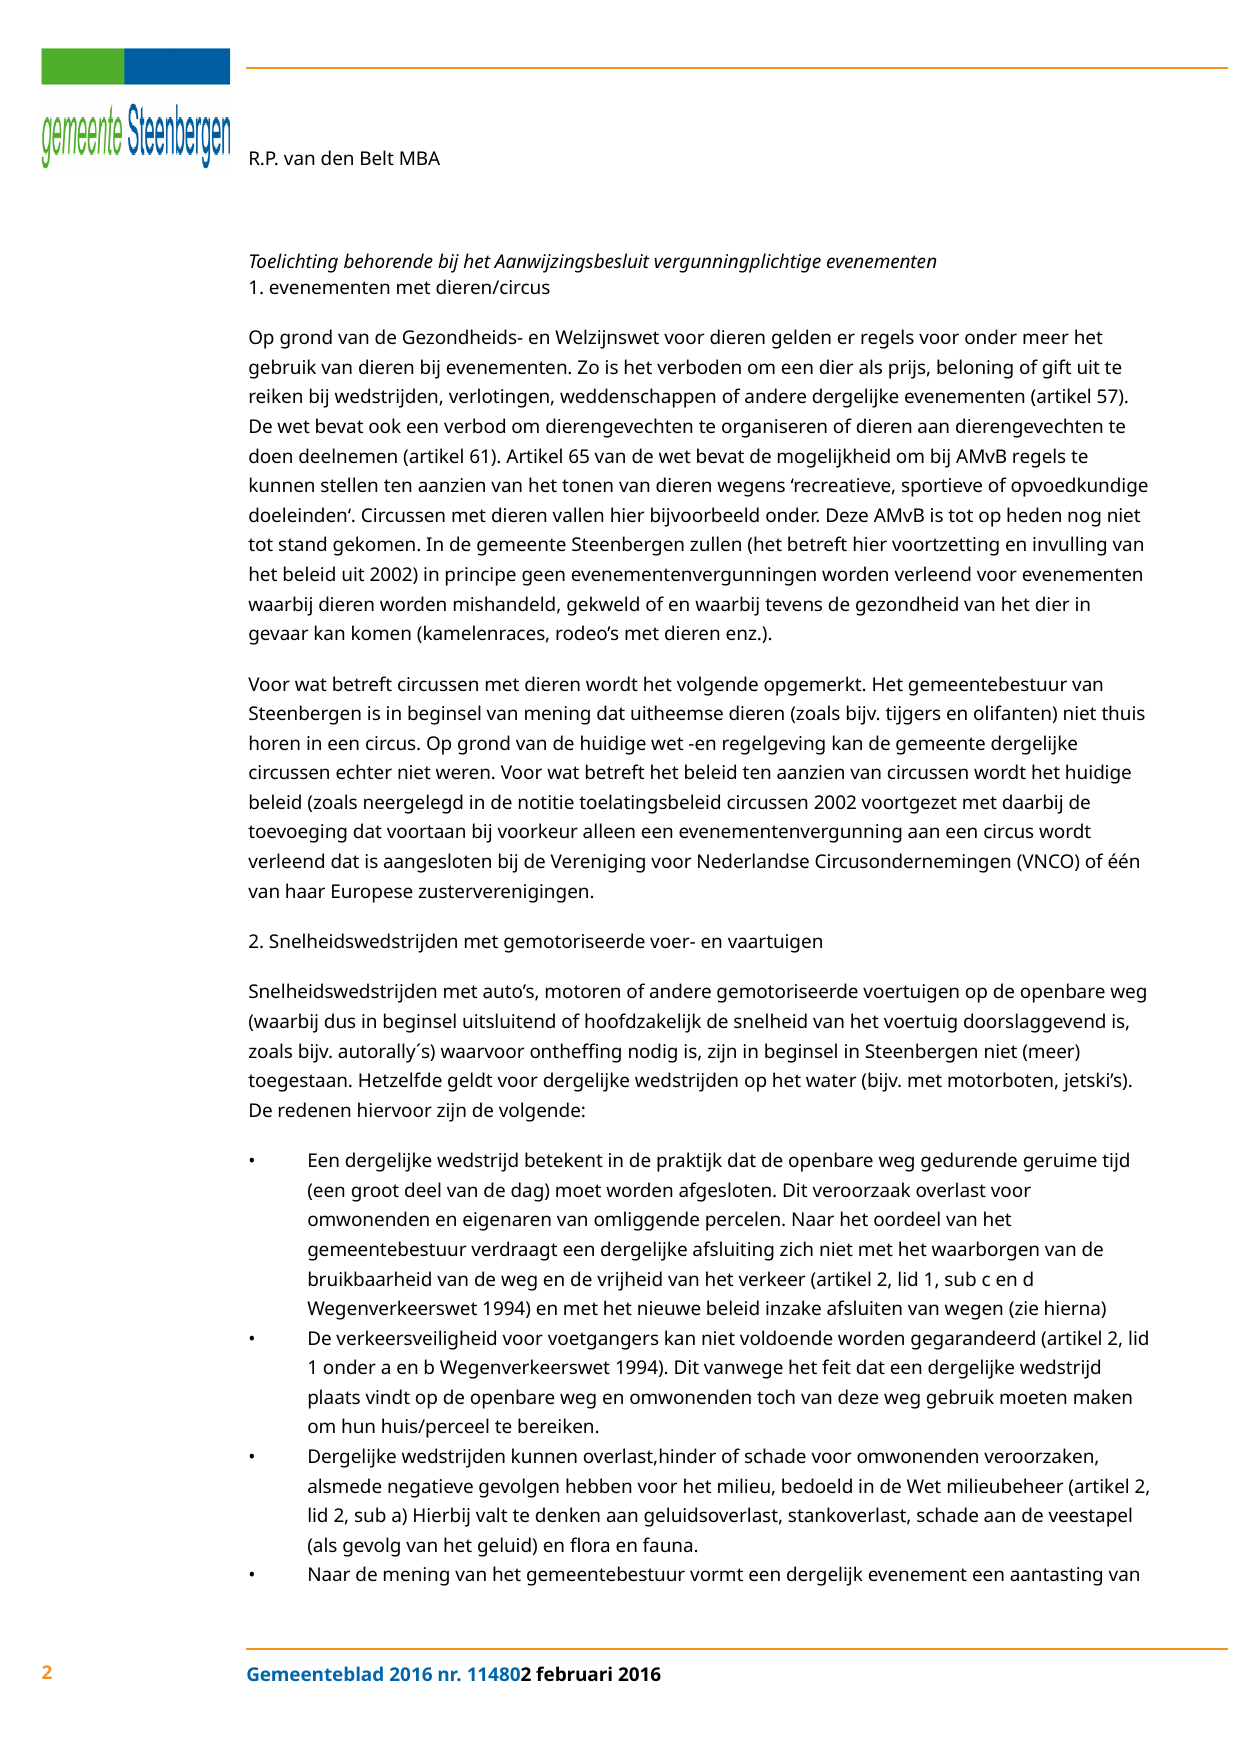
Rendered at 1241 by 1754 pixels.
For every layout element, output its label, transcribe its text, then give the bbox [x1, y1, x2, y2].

list De verkeersveiligheid voor voetgangers kan niet voldoende worden gegarandeerd (artikel 2, lid 1 onder a en b Wegenverkeerswet 1994). Dit vanwege het feit dat een dergelijke wedstrijd plaats vindt op de openbare weg en omwonenden toch van deze weg gebruik moeten maken om hun huis/perceel te bereiken. [248, 1325, 1152, 1439]
list Dergelijke wedstrijden kunnen overlast,hinder of schade voor omwonenden veroorzaken, alsmede negatieve gevolgen hebben voor het milieu, bedoeld in de Wet milieubeheer (artikel 2, lid 2, sub a) Hierbij valt te denken aan geluidsoverlast, stankoverlast, schade aan de veestapel (als gevolg van het geluid) en flora en fauna. [248, 1443, 1152, 1558]
list Een dergelijke wedstrijd betekent in de praktijk dat de openbare weg gedurende geruime tijd (een groot deel van de dag) moet worden afgesloten. Dit veroorzaak overlast voor omwonenden en eigenaren van omliggende percelen. Naar het oordeel van het gemeentebestuur verdraagt een dergelijke afsluiting zich niet met het waarborgen van de bruikbaarheid van de weg en de vrijheid van het verkeer (artikel 2, lid 1, sub c en d Wegenverkeerswet 1994) en met het nieuwe beleid inzake afsluiten van wegen (zie hierna) [248, 1147, 1152, 1321]
picture [41, 47, 231, 172]
list Naar de mening van het gemeentebestuur vormt een dergelijk evenement een aantasting van [248, 1562, 1152, 1587]
text Toelichting behorende bij het Aanwijzingsbesluit vergunningplichtige evenementen [248, 248, 1152, 274]
text 1. evenementen met dieren/circus [248, 274, 1152, 300]
text 2. Snelheidswedstrijden met gemotoriseerde voer- en vaartuigen [248, 928, 1152, 954]
text R.P. van den Belt MBA [248, 145, 1152, 171]
text Op grond van de Gezondheids- en Welzijnswet voor dieren gelden er regels voor onder meer het gebruik van dieren bij evenementen. Zo is het verboden om een dier als prijs, beloning of gift uit te reiken bij wedstrijden, verlotingen, weddenschappen of andere dergelijke evenementen (artikel 57). De wet bevat ook een verbod om dierengevechten te organiseren of dieren aan dierengevechten te doen deelnemen (artikel 61). Artikel 65 van de wet bevat de mogelijkheid om bij AMvB regels te kunnen stellen ten aanzien van het tonen van dieren wegens ‘recreatieve, sportieve of opvoedkundige doeleinden‘. Circussen met dieren vallen hier bijvoorbeeld onder. Deze AMvB is tot op heden nog niet tot stand gekomen. In de gemeente Steenbergen zullen (het betreft hier voortzetting en invulling van het beleid uit 2002) in principe geen evenementenvergunningen worden verleend voor evenementen waarbij dieren worden mishandeld, gekweld of en waarbij tevens de gezondheid van het dier in gevaar kan komen (kamelenraces, rodeo’s met dieren enz.). [248, 324, 1152, 646]
text Snelheidswedstrijden met auto’s, motoren of andere gemotoriseerde voertuigen op de openbare weg (waarbij dus in beginsel uitsluitend of hoofdzakelijk de snelheid van het voertuig doorslaggevend is, zoals bijv. autorally´s) waarvoor ontheffing nodig is, zijn in beginsel in Steenbergen niet (meer) toegestaan. Hetzelfde geldt voor dergelijke wedstrijden op het water (bijv. met motorboten, jetski’s). De redenen hiervoor zijn de volgende: [248, 979, 1152, 1123]
text Voor wat betreft circussen met dieren wordt het volgende opgemerkt. Het gemeentebestuur van Steenbergen is in beginsel van mening dat uitheemse dieren (zoals bijv. tijgers en olifanten) niet thuis horen in een circus. Op grond van de huidige wet -en regelgeving kan de gemeente dergelijke circussen echter niet weren. Voor wat betreft het beleid ten aanzien van circussen wordt het huidige beleid (zoals neergelegd in de notitie toelatingsbeleid circussen 2002 voortgezet met daarbij de toevoeging dat voortaan bij voorkeur alleen een evenementenvergunning aan een circus wordt verleend dat is aangesloten bij de Vereniging voor Nederlandse Circusondernemingen (VNCO) of één van haar Europese zusterverenigingen. [248, 671, 1152, 904]
